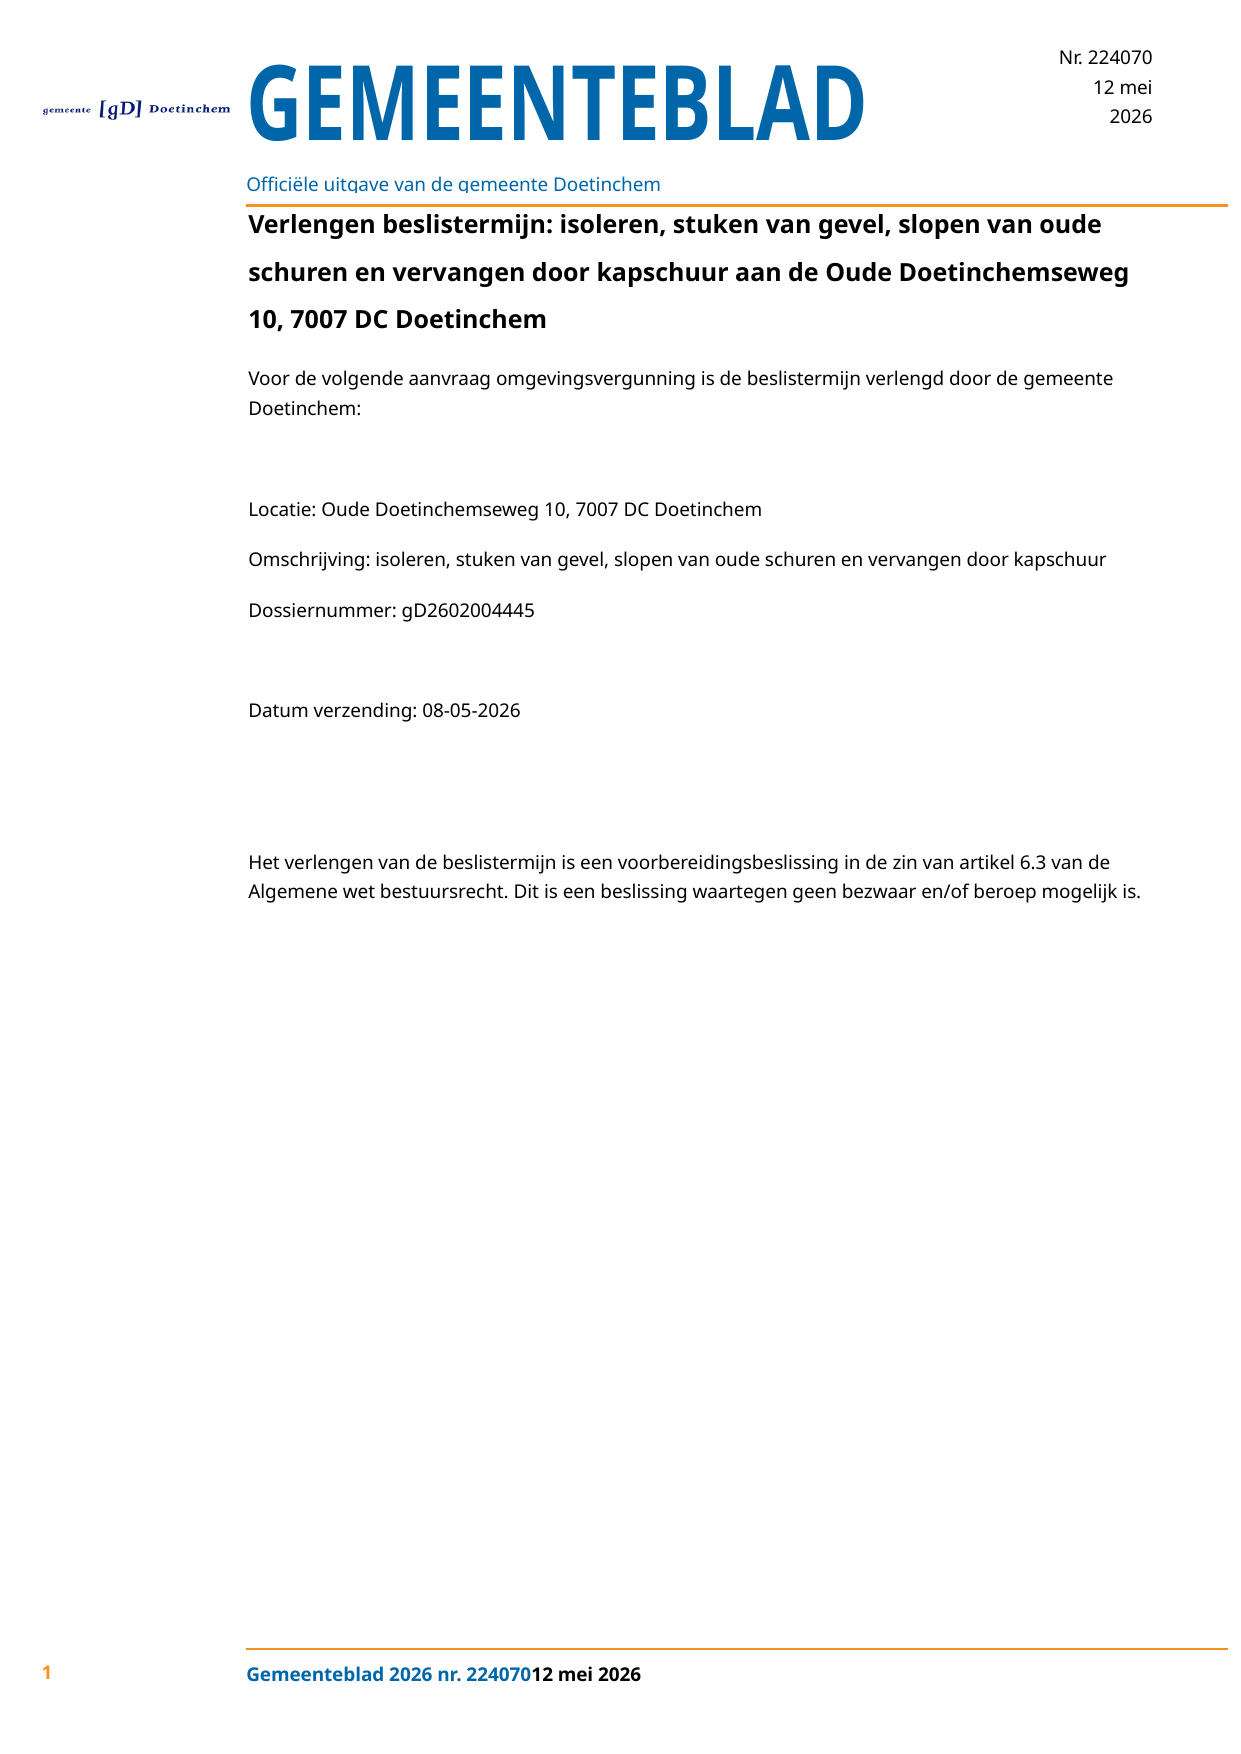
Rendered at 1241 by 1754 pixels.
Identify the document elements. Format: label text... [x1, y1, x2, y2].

text Voor de volgende aanvraag omgevingsvergunning is de beslistermijn verlengd door de gemeente Doetinchem: [248, 366, 1152, 421]
text Dossiernummer: gD2602004445 [248, 597, 1152, 622]
picture [41, 47, 231, 172]
text Verlengen beslistermijn: isoleren, stuken van gevel, slopen van oude schuren en vervangen door kapschuur aan de Oude Doetinchemseweg 10, 7007 DC Doetinchem [248, 207, 1152, 336]
text Datum verzending: 08-05-2026 [248, 698, 1152, 723]
text Het verlengen van de beslistermijn is een voorbereidingsbeslissing in de zin van artikel 6.3 van de Algemene wet bestuursrecht. Dit is een beslissing waartegen geen bezwaar en/of beroep mogelijk is. [248, 849, 1152, 904]
text Locatie: Oude Doetinchemseweg 10, 7007 DC Doetinchem [248, 496, 1152, 522]
text Omschrijving: isoleren, stuken van gevel, slopen van oude schuren en vervangen door kapschuur [248, 546, 1152, 572]
